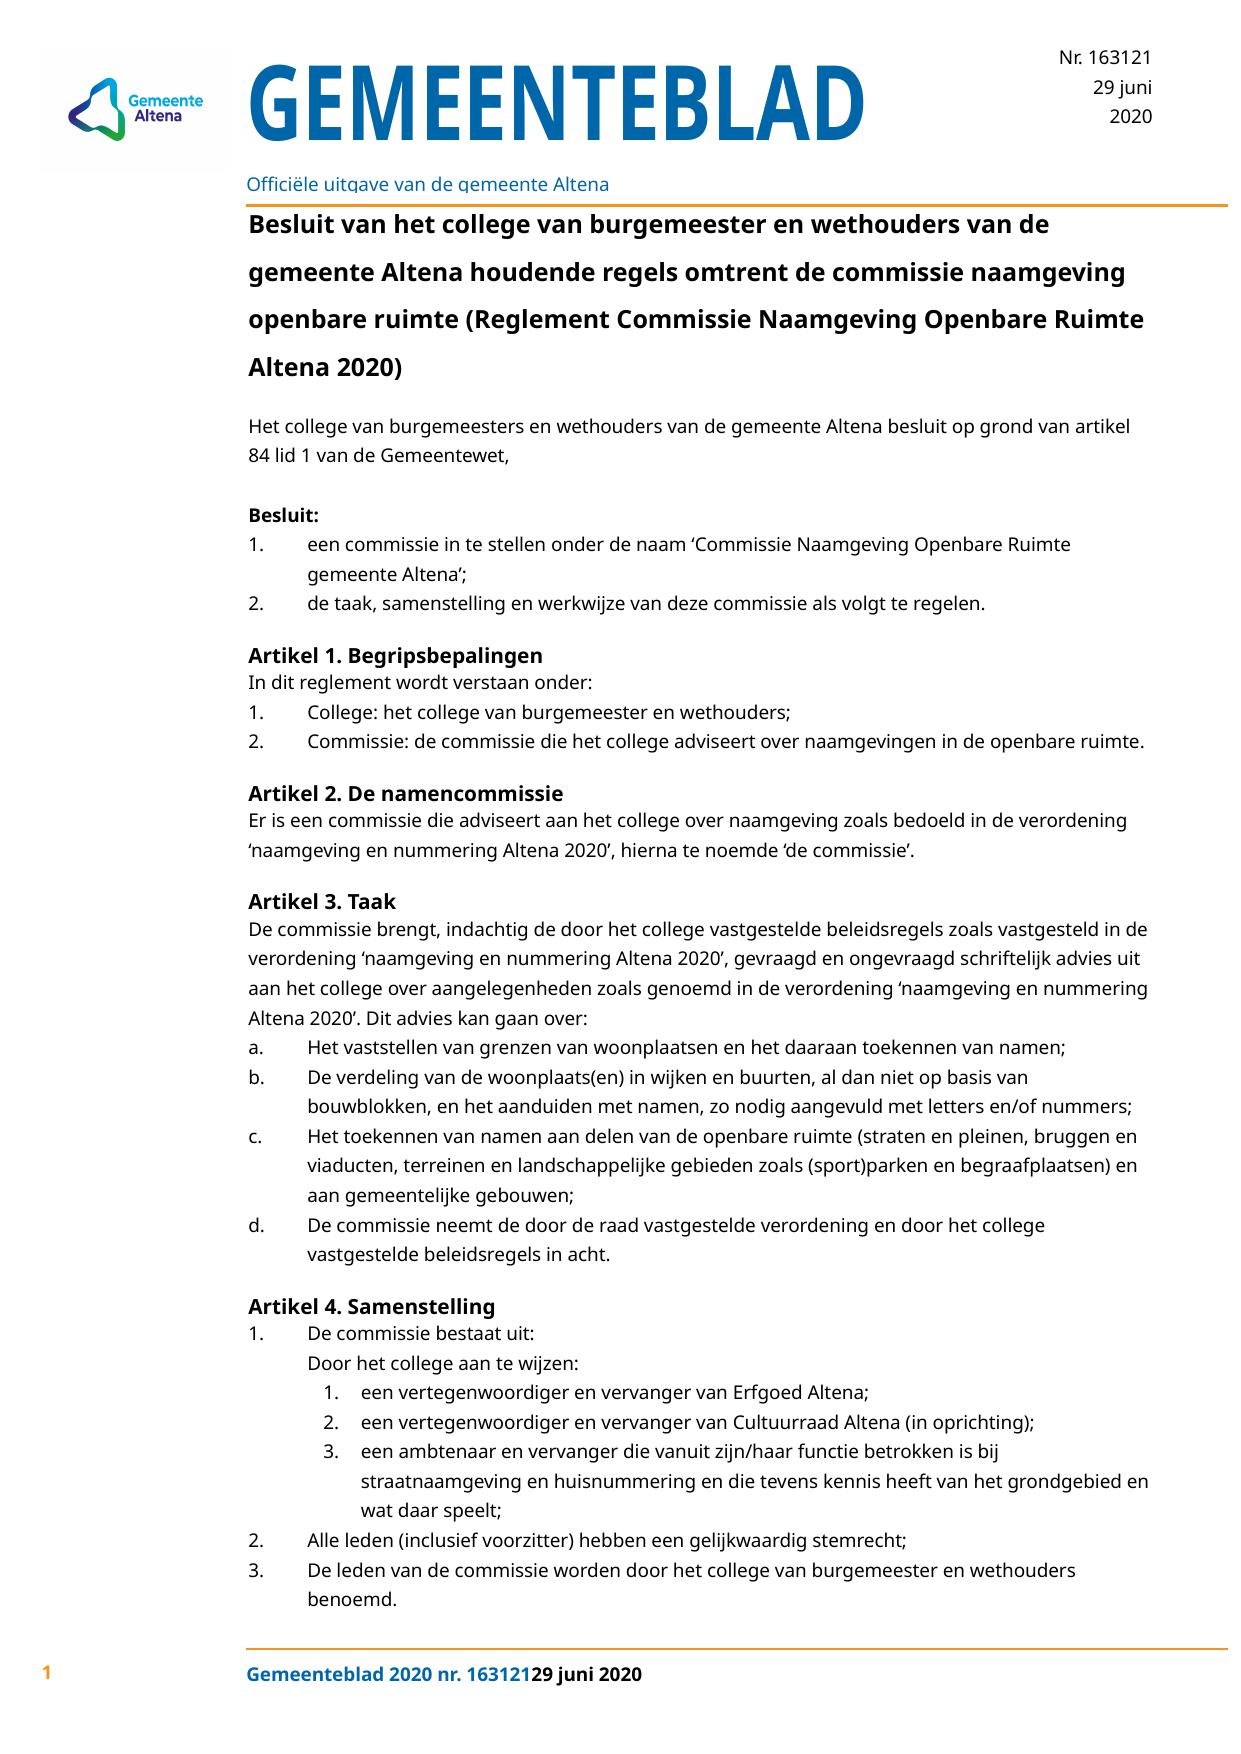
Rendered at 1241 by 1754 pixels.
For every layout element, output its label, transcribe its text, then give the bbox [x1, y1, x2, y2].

list een commissie in te stellen onder de naam ‘Commissie Naamgeving Openbare Ruimte gemeente Altena’; [248, 531, 1152, 587]
list De verdeling van de woonplaats(en) in wijken en buurten, al dan niet op basis van bouwblokken, en het aanduiden met namen, zo nodig aangevuld met letters en/of nummers; [248, 1064, 1152, 1119]
text Artikel 1. Begripsbepalingen [248, 641, 1152, 669]
list College: het college van burgemeester en wethouders; [248, 699, 1152, 725]
list een ambtenaar en vervanger die vanuit zijn/haar functie betrokken is bij straatnaamgeving en huisnummering en die tevens kennis heeft van het grondgebied en wat daar speelt; [323, 1438, 1152, 1523]
picture [41, 47, 231, 172]
list een vertegenwoordiger en vervanger van Cultuurraad Altena (in oprichting); [323, 1409, 1152, 1435]
text Er is een commissie die adviseert aan het college over naamgeving zoals bedoeld in de verordening ‘naamgeving en nummering Altena 2020’, hierna te noemde ‘de commissie’. [248, 807, 1152, 863]
list De commissie neemt de door de raad vastgestelde verordening en door het college vastgestelde beleidsregels in acht. [248, 1212, 1152, 1267]
list Het toekennen van namen aan delen van de openbare ruimte (straten en pleinen, bruggen en viaducten, terreinen en landschappelijke gebieden zoals (sport)parken en begraafplaatsen) en aan gemeentelijke gebouwen; [248, 1123, 1152, 1208]
text In dit reglement wordt verstaan onder: [248, 669, 1152, 695]
text Artikel 3. Taak [248, 887, 1152, 916]
text Het college van burgemeesters en wethouders van de gemeente Altena besluit op grond van artikel 84 lid 1 van de Gemeentewet, [248, 413, 1152, 468]
text Artikel 4. Samenstelling [248, 1292, 1152, 1320]
list Door het college aan te wijzen: [248, 1350, 1152, 1376]
list Het vaststellen van grenzen van woonplaatsen en het daaraan toekennen van namen; [248, 1034, 1152, 1060]
list een vertegenwoordiger en vervanger van Erfgoed Altena; [323, 1379, 1152, 1405]
list Commissie: de commissie die het college adviseert over naamgevingen in de openbare ruimte. [248, 729, 1152, 754]
text Besluit van het college van burgemeester en wethouders van de gemeente Altena houdende regels omtrent de commissie naamgeving openbare ruimte (Reglement Commissie Naamgeving Openbare Ruimte Altena 2020) [248, 207, 1152, 384]
list De leden van de commissie worden door het college van burgemeester en wethouders benoemd. [248, 1557, 1152, 1612]
text De commissie brengt, indachtig de door het college vastgestelde beleidsregels zoals vastgesteld in de verordening ‘naamgeving en nummering Altena 2020’, gevraagd en ongevraagd schriftelijk advies uit aan het college over aangelegenheden zoals genoemd in de verordening ‘naamgeving en nummering Altena 2020’. Dit advies kan gaan over: [248, 916, 1152, 1030]
text Besluit: [248, 502, 1152, 528]
list Alle leden (inclusief voorzitter) hebben een gelijkwaardig stemrecht; [248, 1527, 1152, 1553]
text Artikel 2. De namencommissie [248, 779, 1152, 807]
list de taak, samenstelling en werkwijze van deze commissie als volgt te regelen. [248, 591, 1152, 616]
list De commissie bestaat uit: [248, 1320, 1152, 1346]
